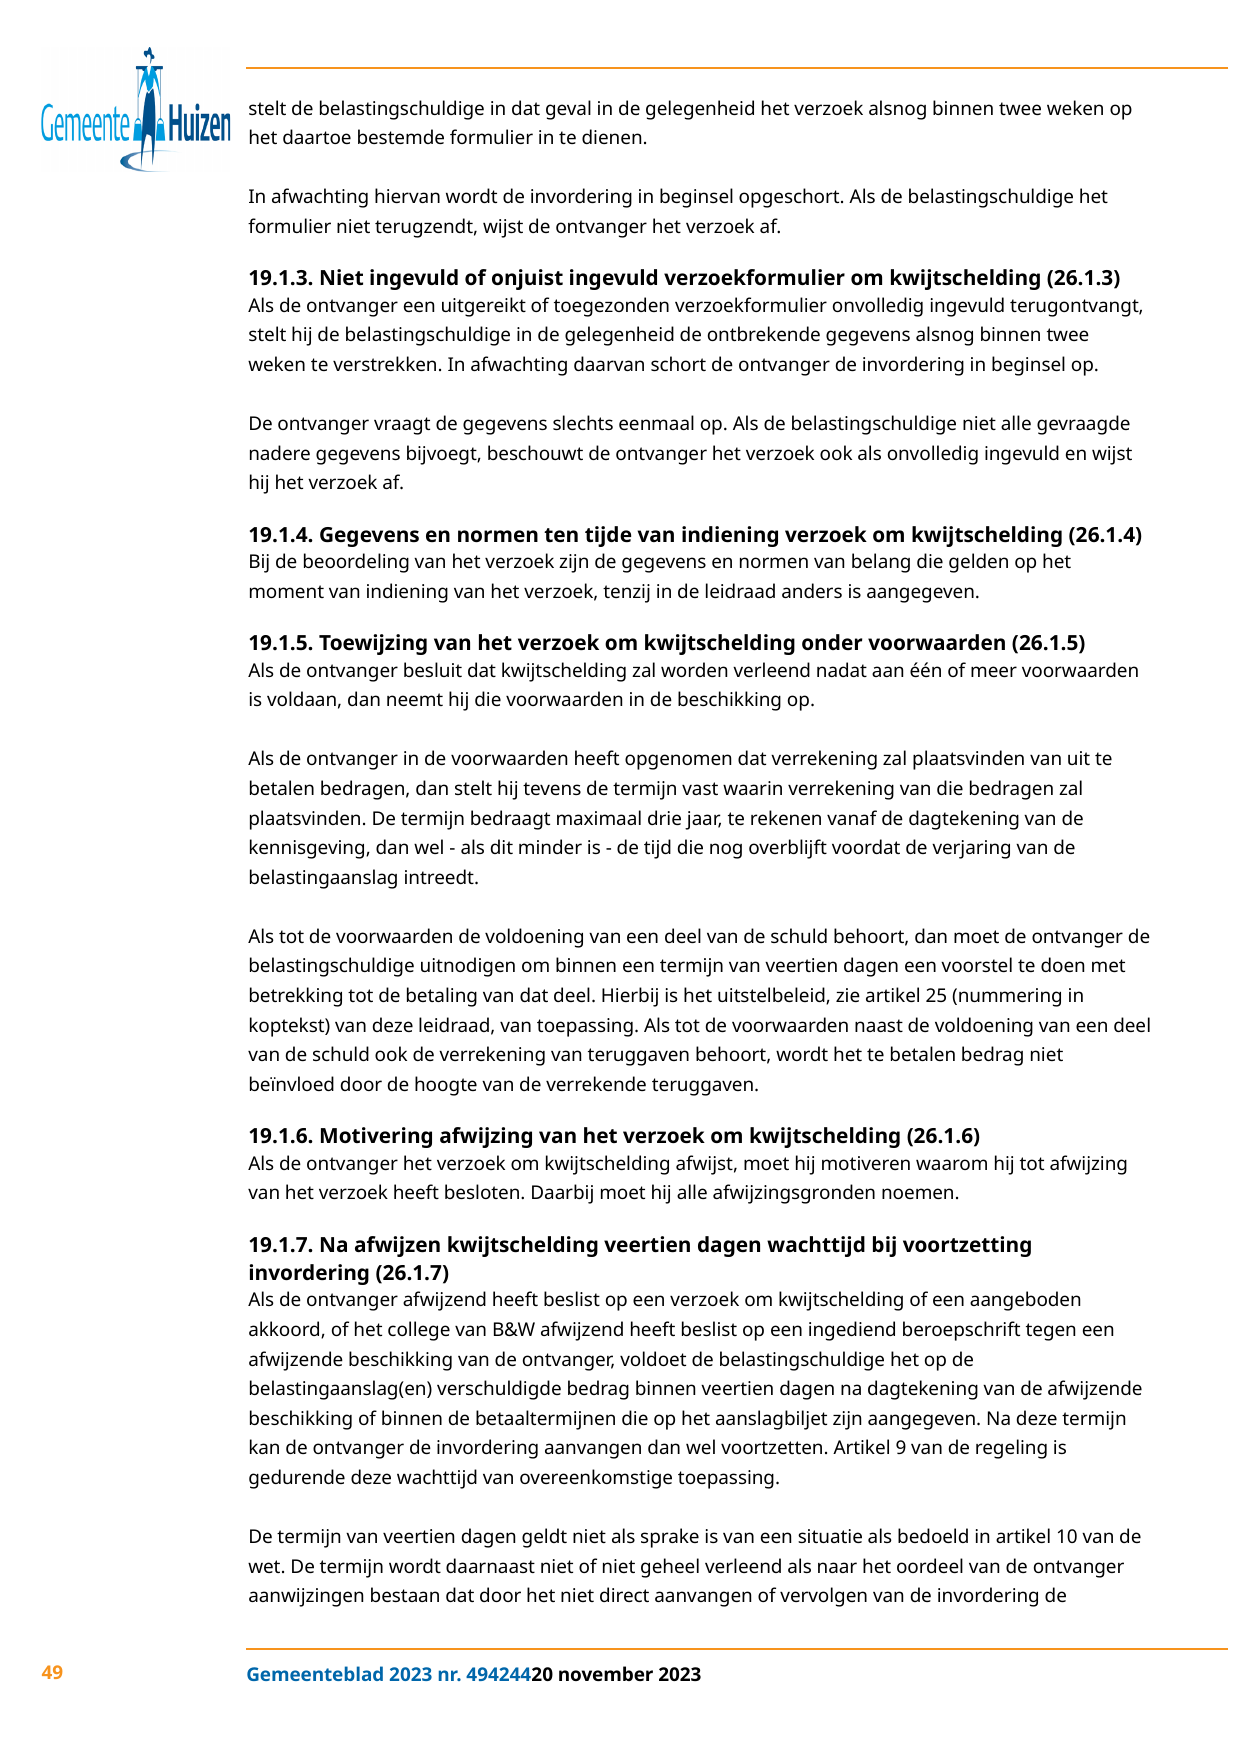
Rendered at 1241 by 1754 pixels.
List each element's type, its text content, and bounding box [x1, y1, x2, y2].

text De ontvanger vraagt de gegevens slechts eenmaal op. Als de belastingschuldige niet alle gevraagde nadere gegevens bijvoegt, beschouwt de ontvanger het verzoek ook als onvolledig ingevuld en wijst hij het verzoek af. [248, 410, 1152, 495]
text 19.1.7. Na afwijzen kwijtschelding veertien dagen wachttijd bij voortzetting invordering (26.1.7) [248, 1230, 1152, 1287]
text Als de ontvanger een uitgereikt of toegezonden verzoekformulier onvolledig ingevuld terugontvangt, stelt hij de belastingschuldige in de gelegenheid de ontbrekende gegevens alsnog binnen twee weken te verstrekken. In afwachting daarvan schort de ontvanger de invordering in beginsel op. [248, 292, 1152, 377]
text Bij de beoordeling van het verzoek zijn de gegevens en normen van belang die gelden op het moment van indiening van het verzoek, tenzij in de leidraad anders is aangegeven. [248, 548, 1152, 604]
text Als de ontvanger het verzoek om kwijtschelding afwijst, moet hij motiveren waarom hij tot afwijzing van het verzoek heeft besloten. Daarbij moet hij alle afwijzingsgronden noemen. [248, 1150, 1152, 1205]
text stelt de belastingschuldige in dat geval in de gelegenheid het verzoek alsnog binnen twee weken op het daartoe bestemde formulier in te dienen. [248, 95, 1152, 150]
text 19.1.4. Gegevens en normen ten tijde van indiening verzoek om kwijtschelding (26.1.4) [248, 520, 1152, 548]
text Als de ontvanger besluit dat kwijtschelding zal worden verleend nadat aan één of meer voorwaarden is voldaan, dan neemt hij die voorwaarden in de beschikking op. [248, 657, 1152, 712]
picture [41, 47, 231, 172]
text 19.1.5. Toewijzing van het verzoek om kwijtschelding onder voorwaarden (26.1.5) [248, 628, 1152, 657]
text 19.1.6. Motivering afwijzing van het verzoek om kwijtschelding (26.1.6) [248, 1121, 1152, 1150]
text Als tot de voorwaarden de voldoening van een deel van de schuld behoort, dan moet de ontvanger de belastingschuldige uitnodigen om binnen een termijn van veertien dagen een voorstel te doen met betrekking tot de betaling van dat deel. Hierbij is het uitstelbeleid, zie artikel 25 (nummering in koptekst) van deze leidraad, van toepassing. Als tot de voorwaarden naast de voldoening van een deel van de schuld ook de verrekening van teruggaven behoort, wordt het te betalen bedrag niet beïnvloed door de hoogte van de verrekende teruggaven. [248, 923, 1152, 1097]
text 19.1.3. Niet ingevuld of onjuist ingevuld verzoekformulier om kwijtschelding (26.1.3) [248, 263, 1152, 292]
text De termijn van veertien dagen geldt niet als sprake is van een situatie als bedoeld in artikel 10 van de wet. De termijn wordt daarnaast niet of niet geheel verleend als naar het oordeel van de ontvanger aanwijzingen bestaan dat door het niet direct aanvangen of vervolgen van de invordering de [248, 1523, 1152, 1608]
text In afwachting hiervan wordt de invordering in beginsel opgeschort. Als de belastingschuldige het formulier niet terugzendt, wijst de ontvanger het verzoek af. [248, 183, 1152, 239]
text Als de ontvanger afwijzend heeft beslist op een verzoek om kwijtschelding of een aangeboden akkoord, of het college van B&W afwijzend heeft beslist op een ingediend beroepschrift tegen een afwijzende beschikking van de ontvanger, voldoet de belastingschuldige het op de belastingaanslag(en) verschuldigde bedrag binnen veertien dagen na dagtekening van de afwijzende beschikking of binnen de betaaltermijnen die op het aanslagbiljet zijn aangegeven. Na deze termijn kan de ontvanger de invordering aanvangen dan wel voortzetten. Artikel 9 van de regeling is gedurende deze wachttijd van overeenkomstige toepassing. [248, 1287, 1152, 1490]
text Als de ontvanger in de voorwaarden heeft opgenomen dat verrekening zal plaatsvinden van uit te betalen bedragen, dan stelt hij tevens de termijn vast waarin verrekening van die bedragen zal plaatsvinden. De termijn bedraagt maximaal drie jaar, te rekenen vanaf de dagtekening van de kennisgeving, dan wel - als dit minder is - de tijd die nog overblijft voordat de verjaring van de belastingaanslag intreedt. [248, 746, 1152, 889]
